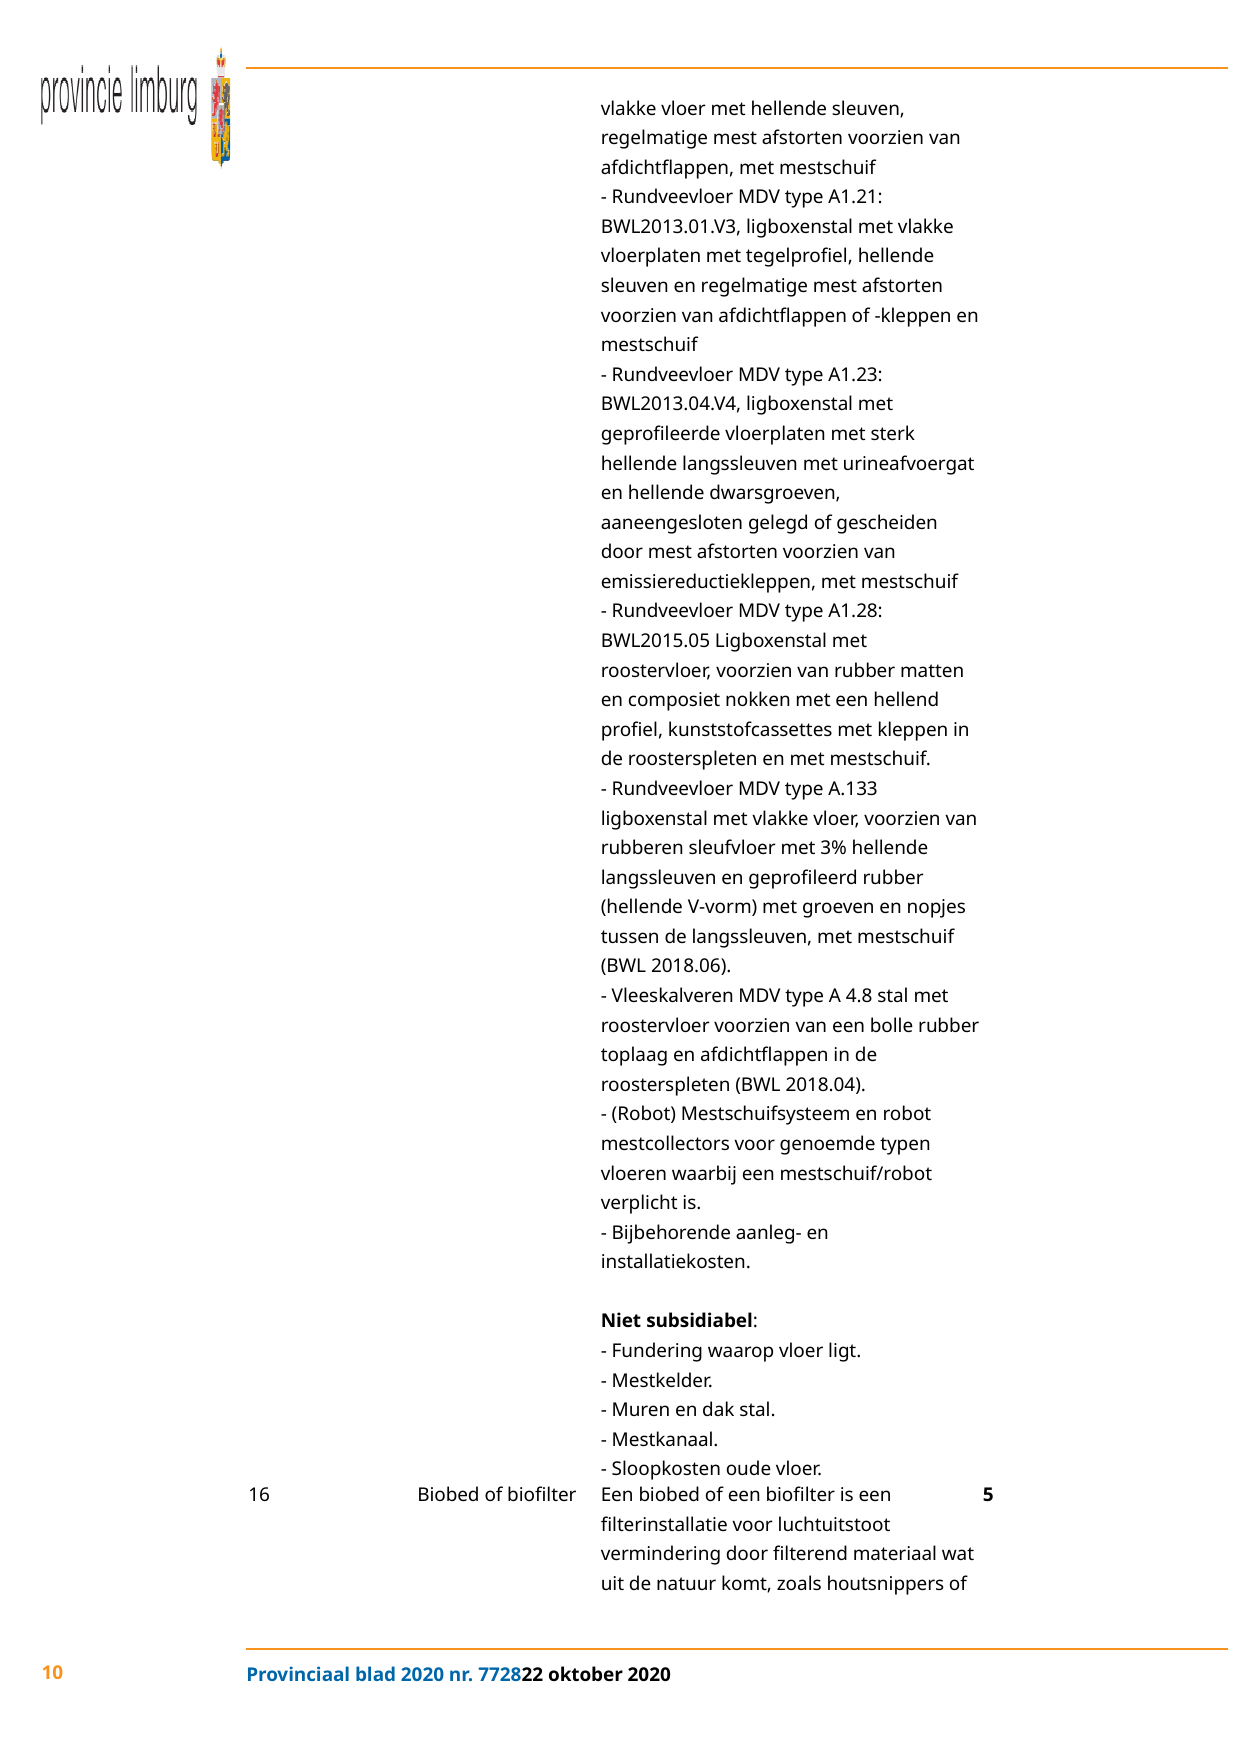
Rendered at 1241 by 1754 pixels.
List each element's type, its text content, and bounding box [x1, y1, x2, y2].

table_cell Biobed of biofilter [417, 1481, 601, 1596]
table_cell Een biobed of een biofilter is een filterinstallatie voor luchtuitstoot vermindering door filterend materiaal wat uit de natuur komt, zoals houtsnippers of [601, 1481, 983, 1596]
table_cell 16 [248, 1481, 417, 1596]
table_cell 5 [983, 1481, 1152, 1596]
table_cell vlakke vloer met hellende sleuven, regelmatige mest afstorten voorzien van afdichtflappen, met mestschuif - Rundveevloer MDV type A1.21: BWL2013.01.V3, ligboxenstal met vlakke vloerplaten met tegelprofiel, hellende sleuven en regelmatige mest afstorten voorzien van afdichtflappen of -kleppen en mestschuif - Rundveevloer MDV type A1.23: BWL2013.04.V4, ligboxenstal met geprofileerde vloerplaten met sterk hellende langssleuven met urineafvoergat en hellende dwarsgroeven, aaneengesloten gelegd of gescheiden door mest afstorten voorzien van emissiereductiekleppen, met mestschuif - Rundveevloer MDV type A1.28: BWL2015.05 Ligboxenstal met roostervloer, voorzien van rubber matten en composiet nokken met een hellend profiel, kunststofcassettes met kleppen in de roosterspleten en met mestschuif. - Rundveevloer MDV type A.133 ligboxenstal met vlakke vloer, voorzien van rubberen sleufvloer met 3% hellende langssleuven en geprofileerd rubber (hellende V-vorm) met groeven en nopjes tussen de langssleuven, met mestschuif (BWL 2018.06). - Vleeskalveren MDV type A 4.8 stal met roostervloer voorzien van een bolle rubber toplaag en afdichtflappen in de roosterspleten (BWL 2018.04). - (Robot) Mestschuifsysteem en robot mestcollectors voor genoemde typen vloeren waarbij een mestschuif/robot verplicht is. - Bijbehorende aanleg- en installatiekosten. Niet subsidiabel: - Fundering waarop vloer ligt. - Mestkelder. - Muren en dak stal. - Mestkanaal. - Sloopkosten oude vloer. [601, 95, 983, 1481]
table_cell [417, 95, 601, 1481]
table_cell [248, 95, 417, 1481]
picture [41, 47, 231, 172]
table_cell [983, 95, 1152, 1481]
